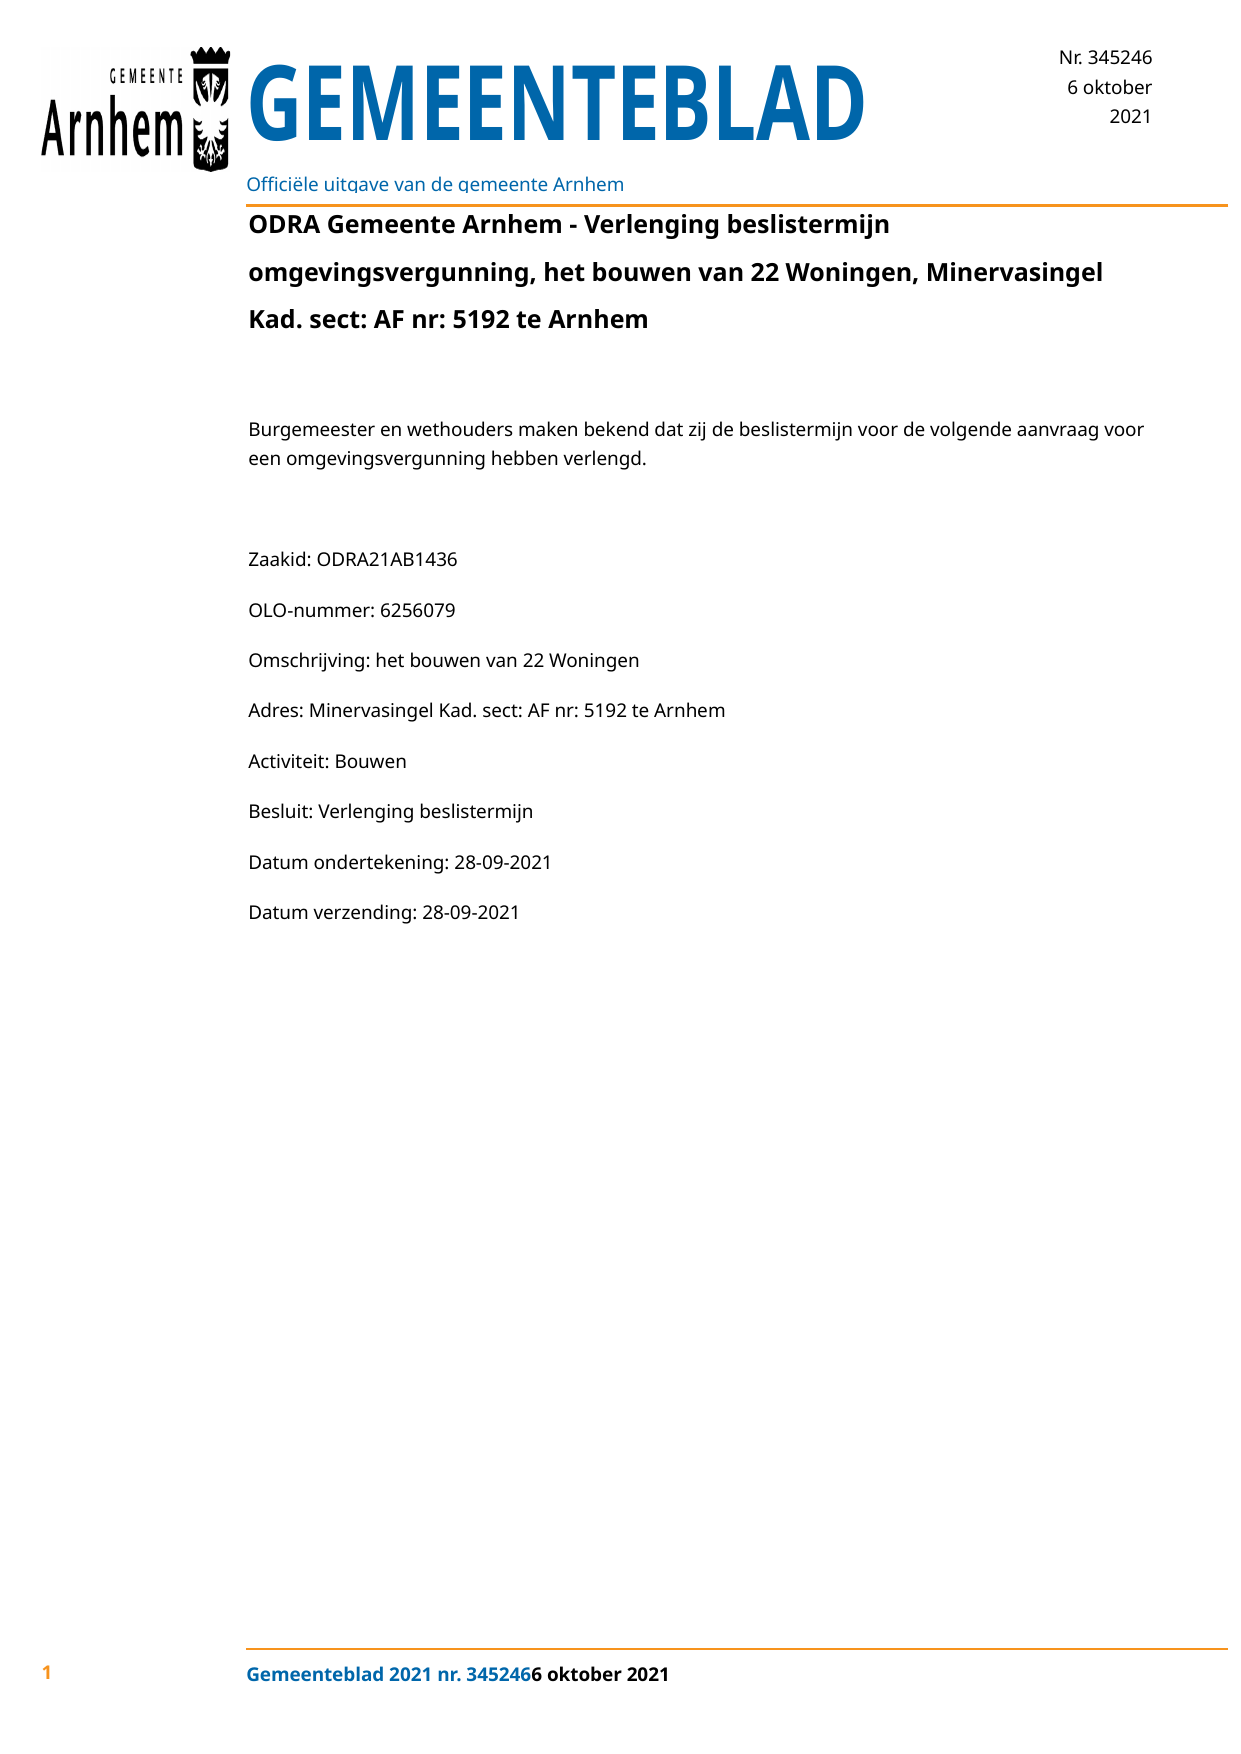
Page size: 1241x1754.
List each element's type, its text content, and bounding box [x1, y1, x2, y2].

text Adres: Minervasingel Kad. sect: AF nr: 5192 te Arnhem [248, 698, 1152, 723]
text Datum verzending: 28-09-2021 [248, 899, 1152, 925]
text Datum ondertekening: 28-09-2021 [248, 849, 1152, 874]
text Burgemeester en wethouders maken bekend dat zij de beslistermijn voor de volgende aanvraag voor een omgevingsvergunning hebben verlengd. [248, 416, 1152, 471]
picture [41, 47, 231, 172]
text Zaakid: ODRA21AB1436 [248, 546, 1152, 572]
text OLO-nummer: 6256079 [248, 597, 1152, 622]
text Activiteit: Bouwen [248, 748, 1152, 774]
text Besluit: Verlenging beslistermijn [248, 798, 1152, 824]
text ODRA Gemeente Arnhem - Verlenging beslistermijn omgevingsvergunning, het bouwen van 22 Woningen, Minervasingel Kad. sect: AF nr: 5192 te Arnhem [248, 207, 1152, 336]
text Omschrijving: het bouwen van 22 Woningen [248, 647, 1152, 673]
